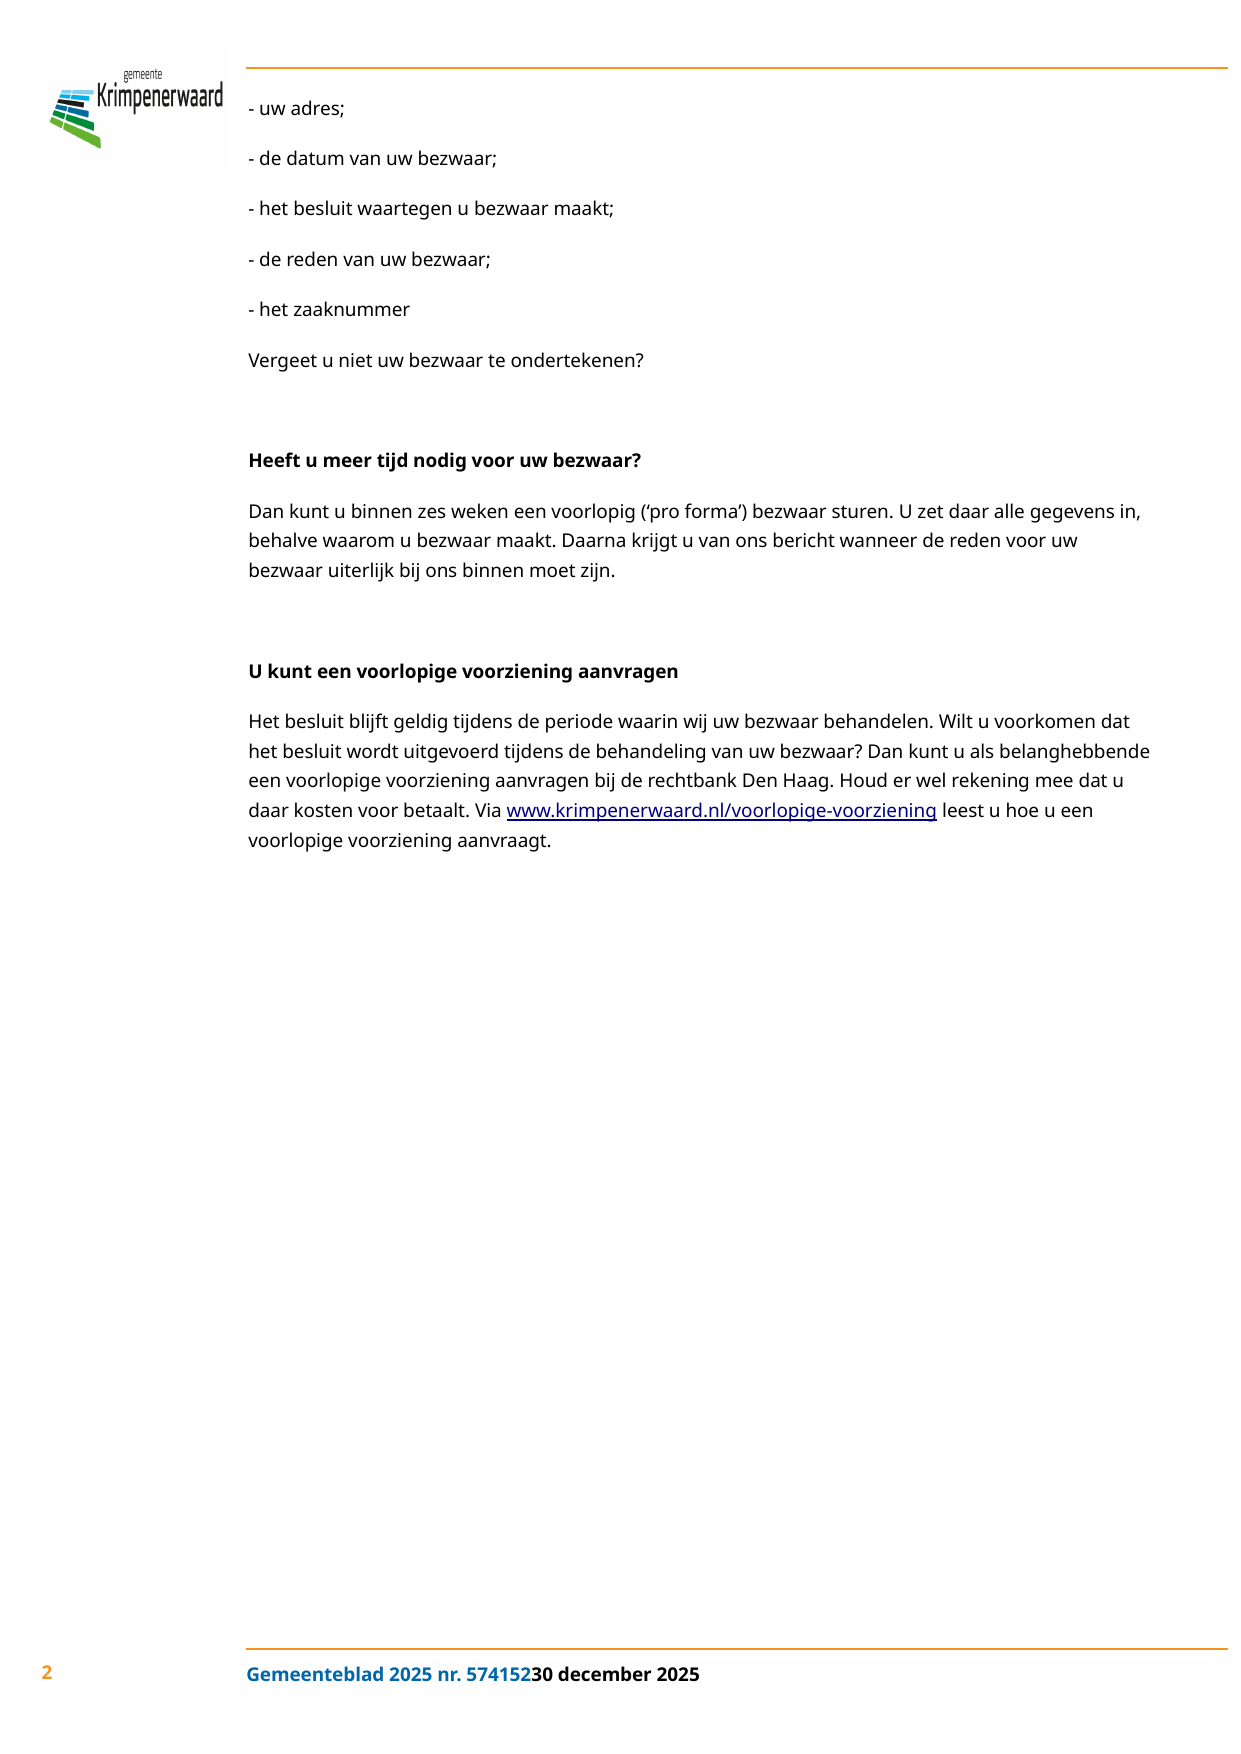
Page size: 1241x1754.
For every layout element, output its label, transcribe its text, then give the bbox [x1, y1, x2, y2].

text Dan kunt u binnen zes weken een voorlopig (‘pro forma’) bezwaar sturen. U zet daar alle gegevens in, behalve waarom u bezwaar maakt. Daarna krijgt u van ons bericht wanneer de reden voor uw bezwaar uiterlijk bij ons binnen moet zijn. [248, 498, 1152, 583]
text U kunt een voorlopige voorziening aanvragen [248, 658, 1152, 684]
text - het zaaknummer [248, 296, 1152, 322]
text - het besluit waartegen u bezwaar maakt; [248, 196, 1152, 221]
picture [41, 47, 231, 172]
text - uw adres; [248, 95, 1152, 121]
text Heeft u meer tijd nodig voor uw bezwaar? [248, 448, 1152, 473]
text Het besluit blijft geldig tijdens de periode waarin wij uw bezwaar behandelen. Wilt u voorkomen dat het besluit wordt uitgevoerd tijdens de behandeling van uw bezwaar? Dan kunt u als belanghebbende een voorlopige voorziening aanvragen bij de rechtbank Den Haag. Houd er wel rekening mee dat u daar kosten voor betaalt. Via www.krimpenerwaard.nl/voorlopige-voorziening leest u hoe u een voorlopige voorziening aanvraagt. [248, 708, 1152, 853]
text - de reden van uw bezwaar; [248, 246, 1152, 272]
text Vergeet u niet uw bezwaar te ondertekenen? [248, 347, 1152, 373]
text - de datum van uw bezwaar; [248, 145, 1152, 171]
